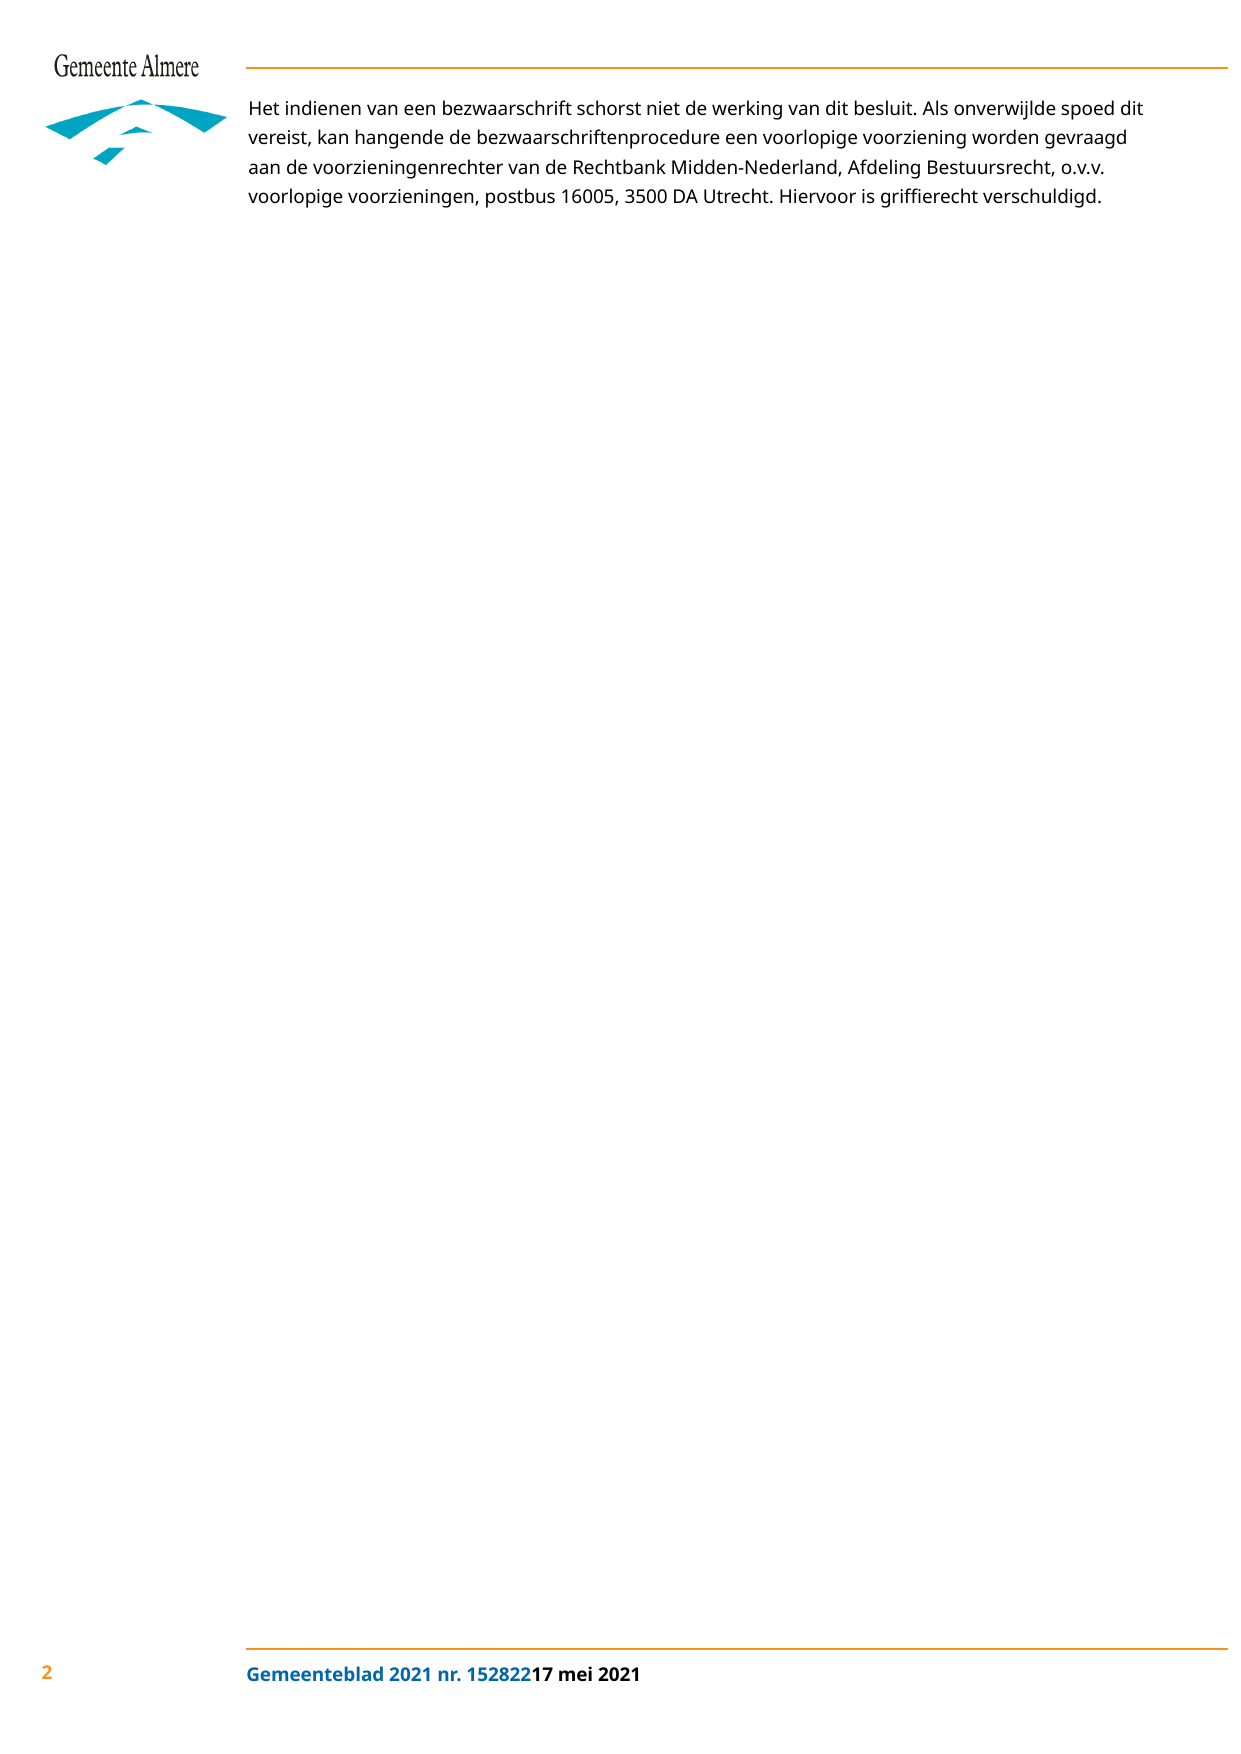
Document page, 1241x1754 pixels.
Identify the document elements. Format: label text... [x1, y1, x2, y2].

text Het indienen van een bezwaarschrift schorst niet de werking van dit besluit. Als onverwijlde spoed dit vereist, kan hangende de bezwaarschriftenprocedure een voorlopige voorziening worden gevraagd aan de voorzieningenrechter van de Rechtbank Midden-Nederland, Afdeling Bestuursrecht, o.v.v. voorlopige voorzieningen, postbus 16005, 3500 DA Utrecht. Hiervoor is griffierecht verschuldigd. [248, 95, 1152, 209]
picture [41, 47, 231, 172]
